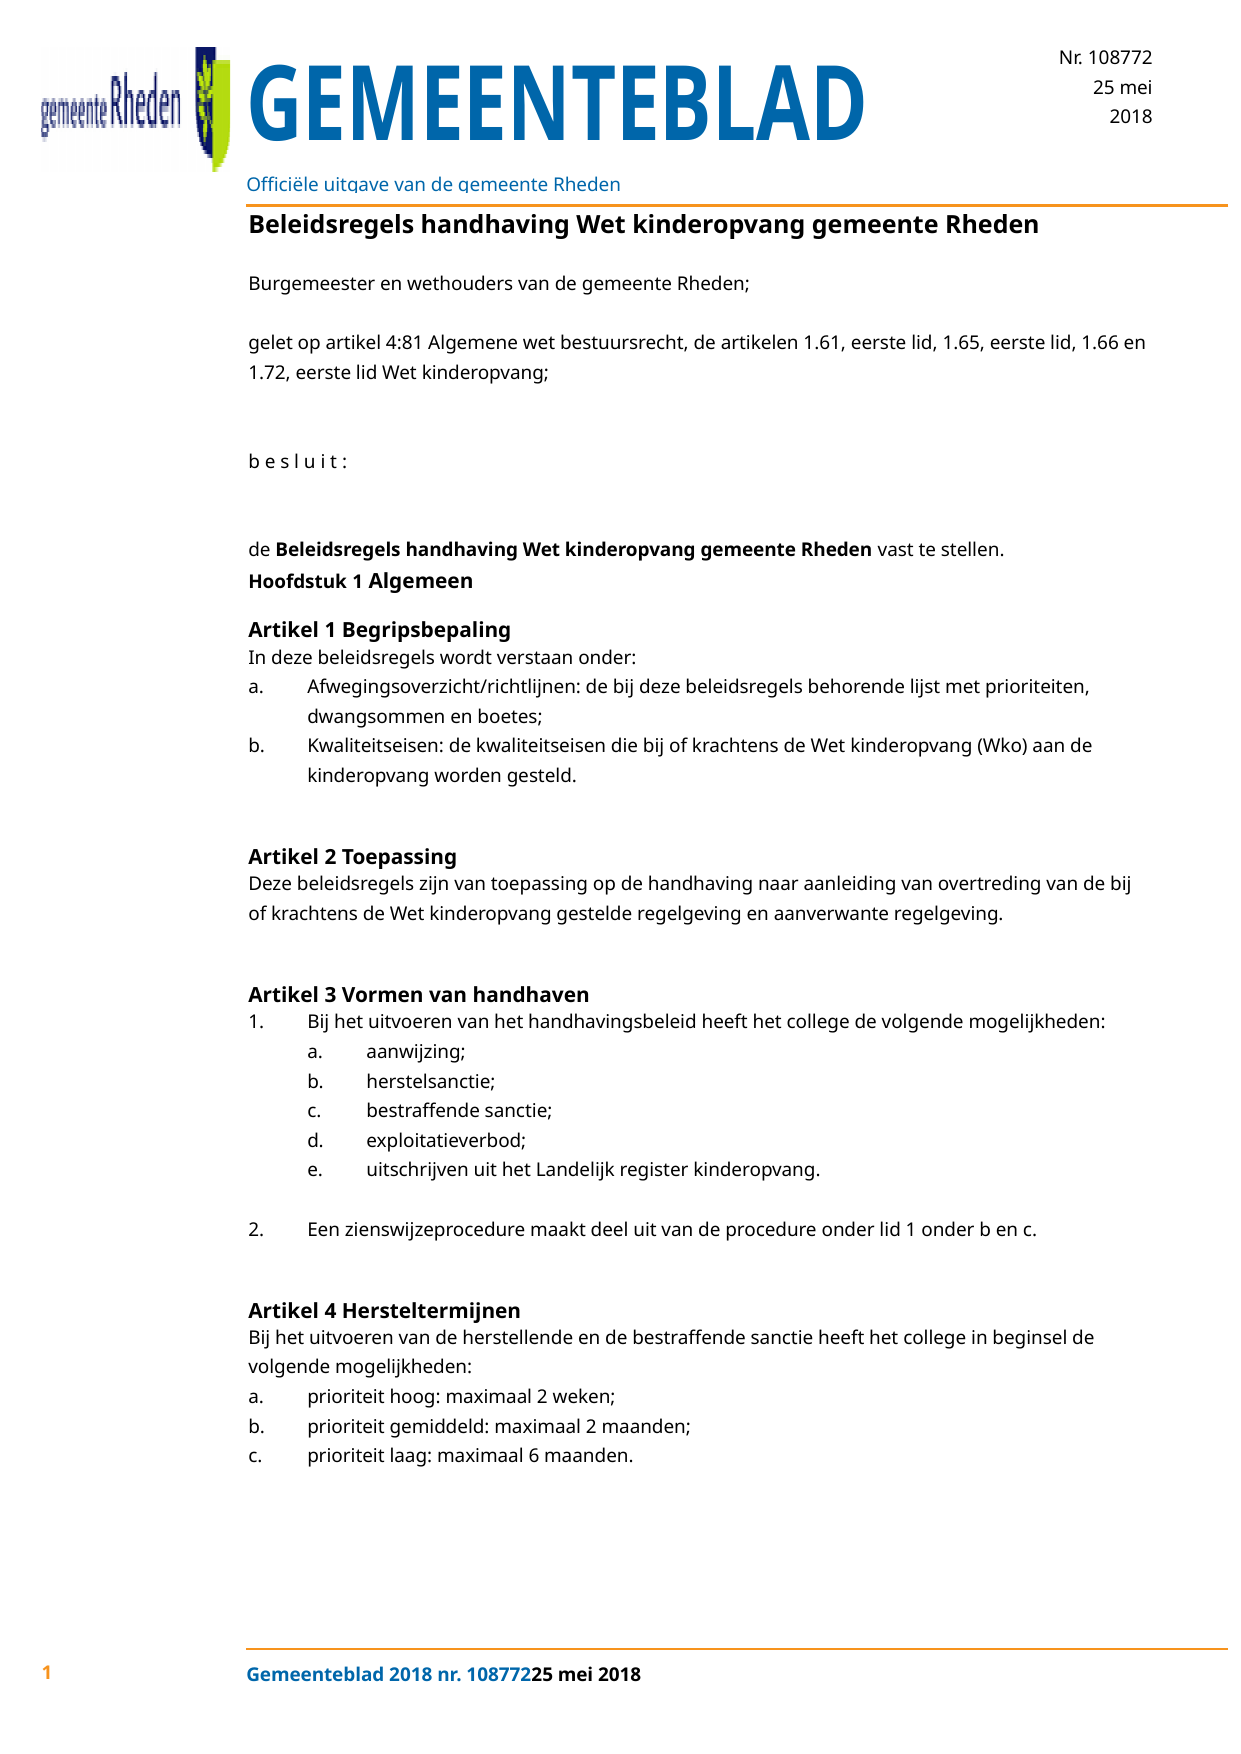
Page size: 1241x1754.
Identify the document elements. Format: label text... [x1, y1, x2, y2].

list bestraffende sanctie; [307, 1097, 1152, 1123]
text Deze beleidsregels zijn van toepassing op de handhaving naar aanleiding van overtreding van de bij of krachtens de Wet kinderopvang gestelde regelgeving en aanverwante regelgeving. [248, 871, 1152, 926]
list Bij het uitvoeren van het handhavingsbeleid heeft het college de volgende mogelijkheden: [248, 1009, 1152, 1034]
text Beleidsregels handhaving Wet kinderopvang gemeente Rheden [248, 207, 1152, 241]
text b e s l u i t : [248, 448, 1152, 473]
text Hoofdstuk 1 Algemeen [248, 566, 1152, 594]
picture [41, 47, 231, 172]
list exploitatieverbod; [307, 1127, 1152, 1153]
text Artikel 3 Vormen van handhaven [248, 980, 1152, 1009]
text Artikel 4 Hersteltermijnen [248, 1296, 1152, 1324]
list aanwijzing; [307, 1038, 1152, 1064]
text Burgemeester en wethouders van de gemeente Rheden; [248, 270, 1152, 296]
list herstelsanctie; [307, 1068, 1152, 1093]
list prioriteit hoog: maximaal 2 weken; [248, 1383, 1152, 1409]
list Kwaliteitseisen: de kwaliteitseisen die bij of krachtens de Wet kinderopvang (Wko) aan de kinderopvang worden gesteld. [248, 733, 1152, 788]
list Een zienswijzeprocedure maakt deel uit van de procedure onder lid 1 onder b en c. [248, 1216, 1152, 1241]
text de Beleidsregels handhaving Wet kinderopvang gemeente Rheden vast te stellen. [248, 537, 1152, 562]
text In deze beleidsregels wordt verstaan onder: [248, 644, 1152, 669]
text Artikel 1 Begripsbepaling [248, 615, 1152, 644]
text Bij het uitvoeren van de herstellende en de bestraffende sanctie heeft het college in beginsel de volgende mogelijkheden: [248, 1324, 1152, 1379]
text Artikel 2 Toepassing [248, 842, 1152, 871]
text gelet op artikel 4:81 Algemene wet bestuursrecht, de artikelen 1.61, eerste lid, 1.65, eerste lid, 1.66 en 1.72, eerste lid Wet kinderopvang; [248, 329, 1152, 385]
list prioriteit laag: maximaal 6 maanden. [248, 1442, 1152, 1468]
list Afwegingsoverzicht/richtlijnen: de bij deze beleidsregels behorende lijst met prioriteiten, dwangsommen en boetes; [248, 673, 1152, 729]
list prioriteit gemiddeld: maximaal 2 maanden; [248, 1413, 1152, 1439]
list uitschrijven uit het Landelijk register kinderopvang. [307, 1157, 1152, 1182]
